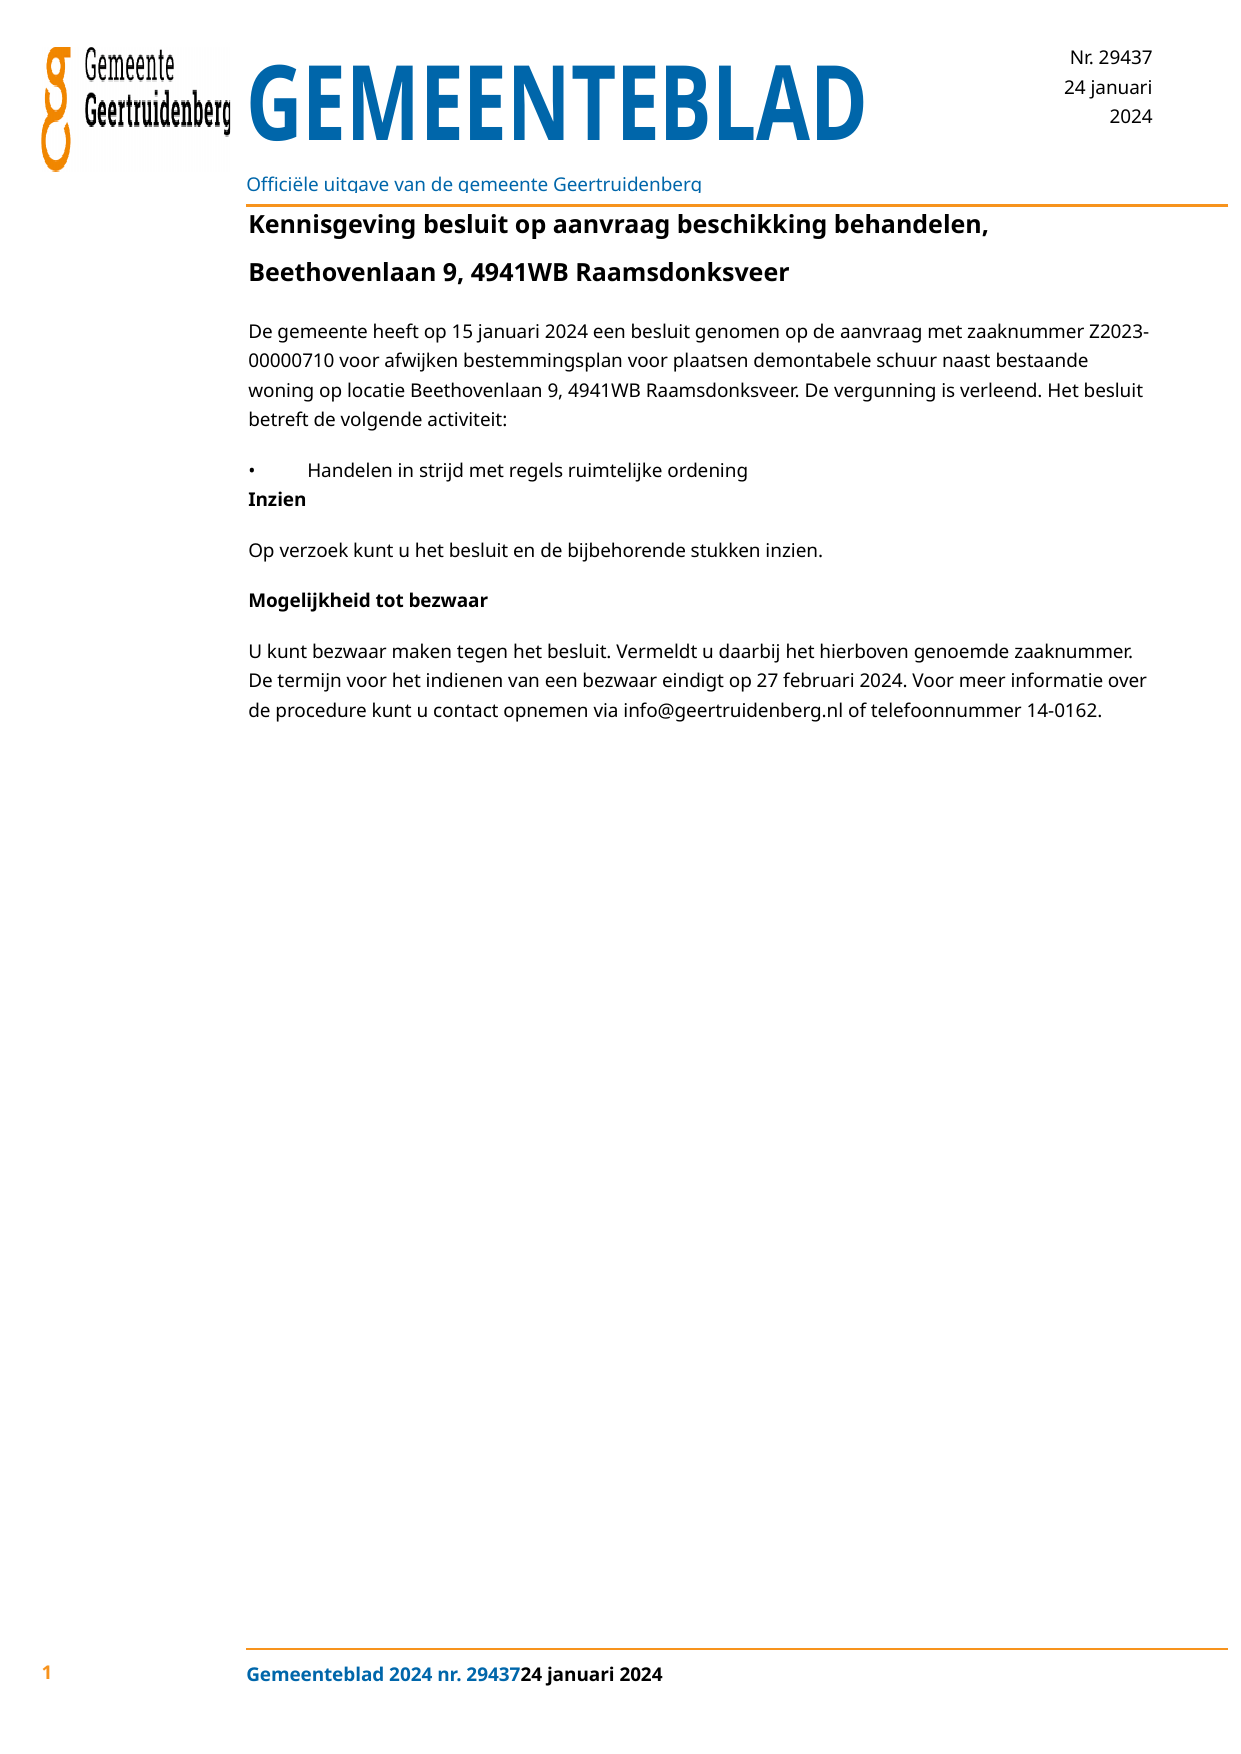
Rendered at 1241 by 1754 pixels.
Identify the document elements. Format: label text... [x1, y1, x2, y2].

list Handelen in strijd met regels ruimtelijke ordening [248, 457, 1152, 483]
text Mogelijkheid tot bezwaar [248, 587, 1152, 613]
text Inzien [248, 487, 1152, 512]
text De gemeente heeft op 15 januari 2024 een besluit genomen op de aanvraag met zaaknummer Z2023-00000710 voor afwijken bestemmingsplan voor plaatsen demontabele schuur naast bestaande woning op locatie Beethovenlaan 9, 4941WB Raamsdonksveer. De vergunning is verleend. Het besluit betreft de volgende activiteit: [248, 318, 1152, 432]
text U kunt bezwaar maken tegen het besluit. Vermeldt u daarbij het hierboven genoemde zaaknummer. De termijn voor het indienen van een bezwaar eindigt op 27 februari 2024. Voor meer informatie over de procedure kunt u contact opnemen via info@geertruidenberg.nl of telefoonnummer 14-0162. [248, 638, 1152, 723]
text Kennisgeving besluit op aanvraag beschikking behandelen, Beethovenlaan 9, 4941WB Raamsdonksveer [248, 207, 1152, 288]
picture [41, 47, 231, 172]
text Op verzoek kunt u het besluit en de bijbehorende stukken inzien. [248, 537, 1152, 563]
